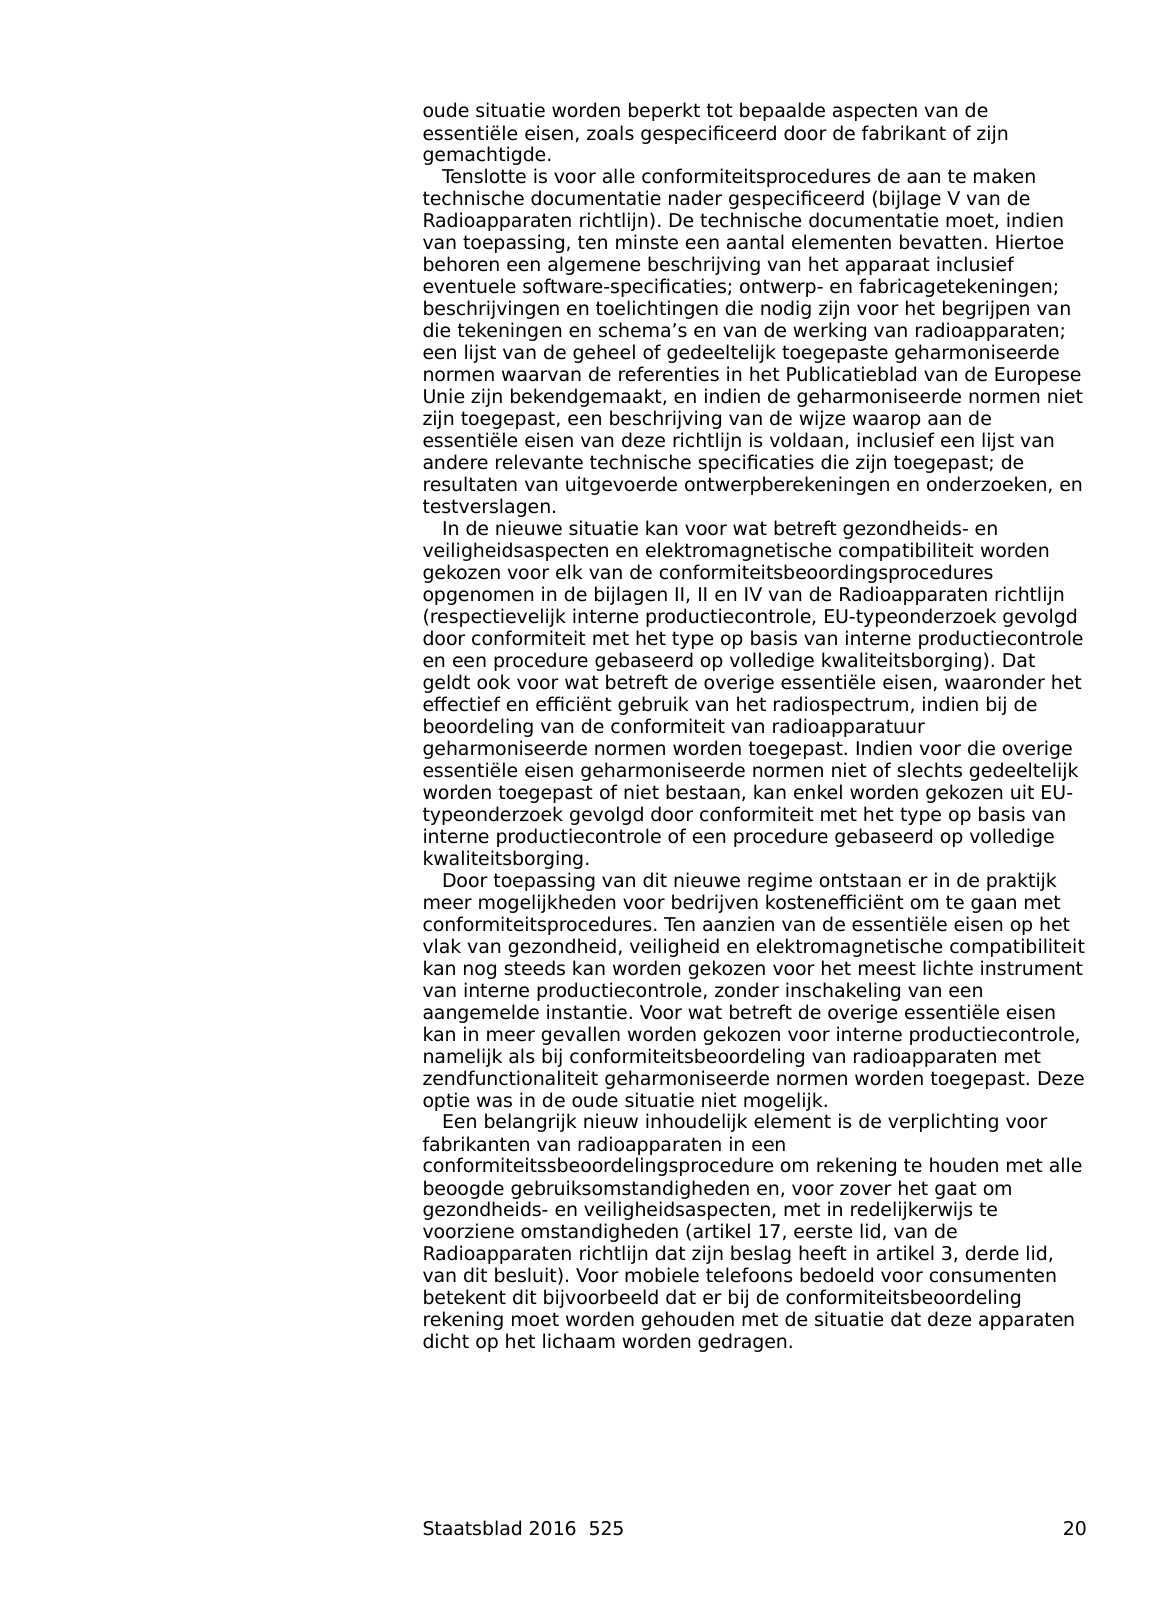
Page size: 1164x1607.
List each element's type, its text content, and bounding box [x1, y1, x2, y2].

text Door toepassing van dit nieuwe regime ontstaan er in de praktijk meer mogelijkheden voor bedrijven kostenefficiënt om te gaan met conformiteitsprocedures. Ten aanzien van de essentiële eisen op het vlak van gezondheid, veiligheid en elektromagnetische compatibiliteit kan nog steeds kan worden gekozen voor het meest lichte instrument van interne productiecontrole, zonder inschakeling van een aangemelde instantie. Voor wat betreft de overige essentiële eisen kan in meer gevallen worden gekozen voor interne productiecontrole, namelijk als bij conformiteitsbeoordeling van radioapparaten met zendfunctionaliteit geharmoniseerde normen worden toegepast. Deze optie was in de oude situatie niet mogelijk. [422, 870, 1087, 1111]
text Een belangrijk nieuw inhoudelijk element is de verplichting voor fabrikanten van radioapparaten in een conformiteitssbeoordelingsprocedure om rekening te houden met alle beoogde gebruiksomstandigheden en, voor zover het gaat om gezondheids- en veiligheidsaspecten, met in redelijkerwijs te voorziene omstandigheden (artikel 17, eerste lid, van de Radioapparaten richtlijn dat zijn beslag heeft in artikel 3, derde lid, van dit besluit). Voor mobiele telefoons bedoeld voor consumenten betekent dit bijvoorbeeld dat er bij de conformiteitsbeoordeling rekening moet worden gehouden met de situatie dat deze apparaten dicht op het lichaam worden gedragen. [422, 1111, 1087, 1353]
text In de nieuwe situatie kan voor wat betreft gezondheids- en veiligheidsaspecten en elektromagnetische compatibiliteit worden gekozen voor elk van de conformiteitsbeoordingsprocedures opgenomen in de bijlagen II, II en IV van de Radioapparaten richtlijn (respectievelijk interne productiecontrole, EU-typeonderzoek gevolgd door conformiteit met het type op basis van interne productiecontrole en een procedure gebaseerd op volledige kwaliteitsborging). Dat geldt ook voor wat betreft de overige essentiële eisen, waaronder het effectief en efficiënt gebruik van het radiospectrum, indien bij de beoordeling van de conformiteit van radioapparatuur geharmoniseerde normen worden toegepast. Indien voor die overige essentiële eisen geharmoniseerde normen niet of slechts gedeeltelijk worden toegepast of niet bestaan, kan enkel worden gekozen uit EU-typeonderzoek gevolgd door conformiteit met het type op basis van interne productiecontrole of een procedure gebaseerd op volledige kwaliteitsborging. [422, 518, 1087, 870]
text Tenslotte is voor alle conformiteitsprocedures de aan te maken technische documentatie nader gespecificeerd (bijlage V van de Radioapparaten richtlijn). De technische documentatie moet, indien van toepassing, ten minste een aantal elementen bevatten. Hiertoe behoren een algemene beschrijving van het apparaat inclusief eventuele software-specificaties; ontwerp- en fabricagetekeningen; beschrijvingen en toelichtingen die nodig zijn voor het begrijpen van die tekeningen en schema’s en van de werking van radioapparaten; een lijst van de geheel of gedeeltelijk toegepaste geharmoniseerde normen waarvan de referenties in het Publicatieblad van de Europese Unie zijn bekendgemaakt, en indien de geharmoniseerde normen niet zijn toegepast, een beschrijving van de wijze waarop aan de essentiële eisen van deze richtlijn is voldaan, inclusief een lijst van andere relevante technische specificaties die zijn toegepast; de resultaten van uitgevoerde ontwerpberekeningen en onderzoeken, en testverslagen. [422, 166, 1087, 518]
text oude situatie worden beperkt tot bepaalde aspecten van de essentiële eisen, zoals gespecificeerd door de fabrikant of zijn gemachtigde. [422, 100, 1087, 166]
